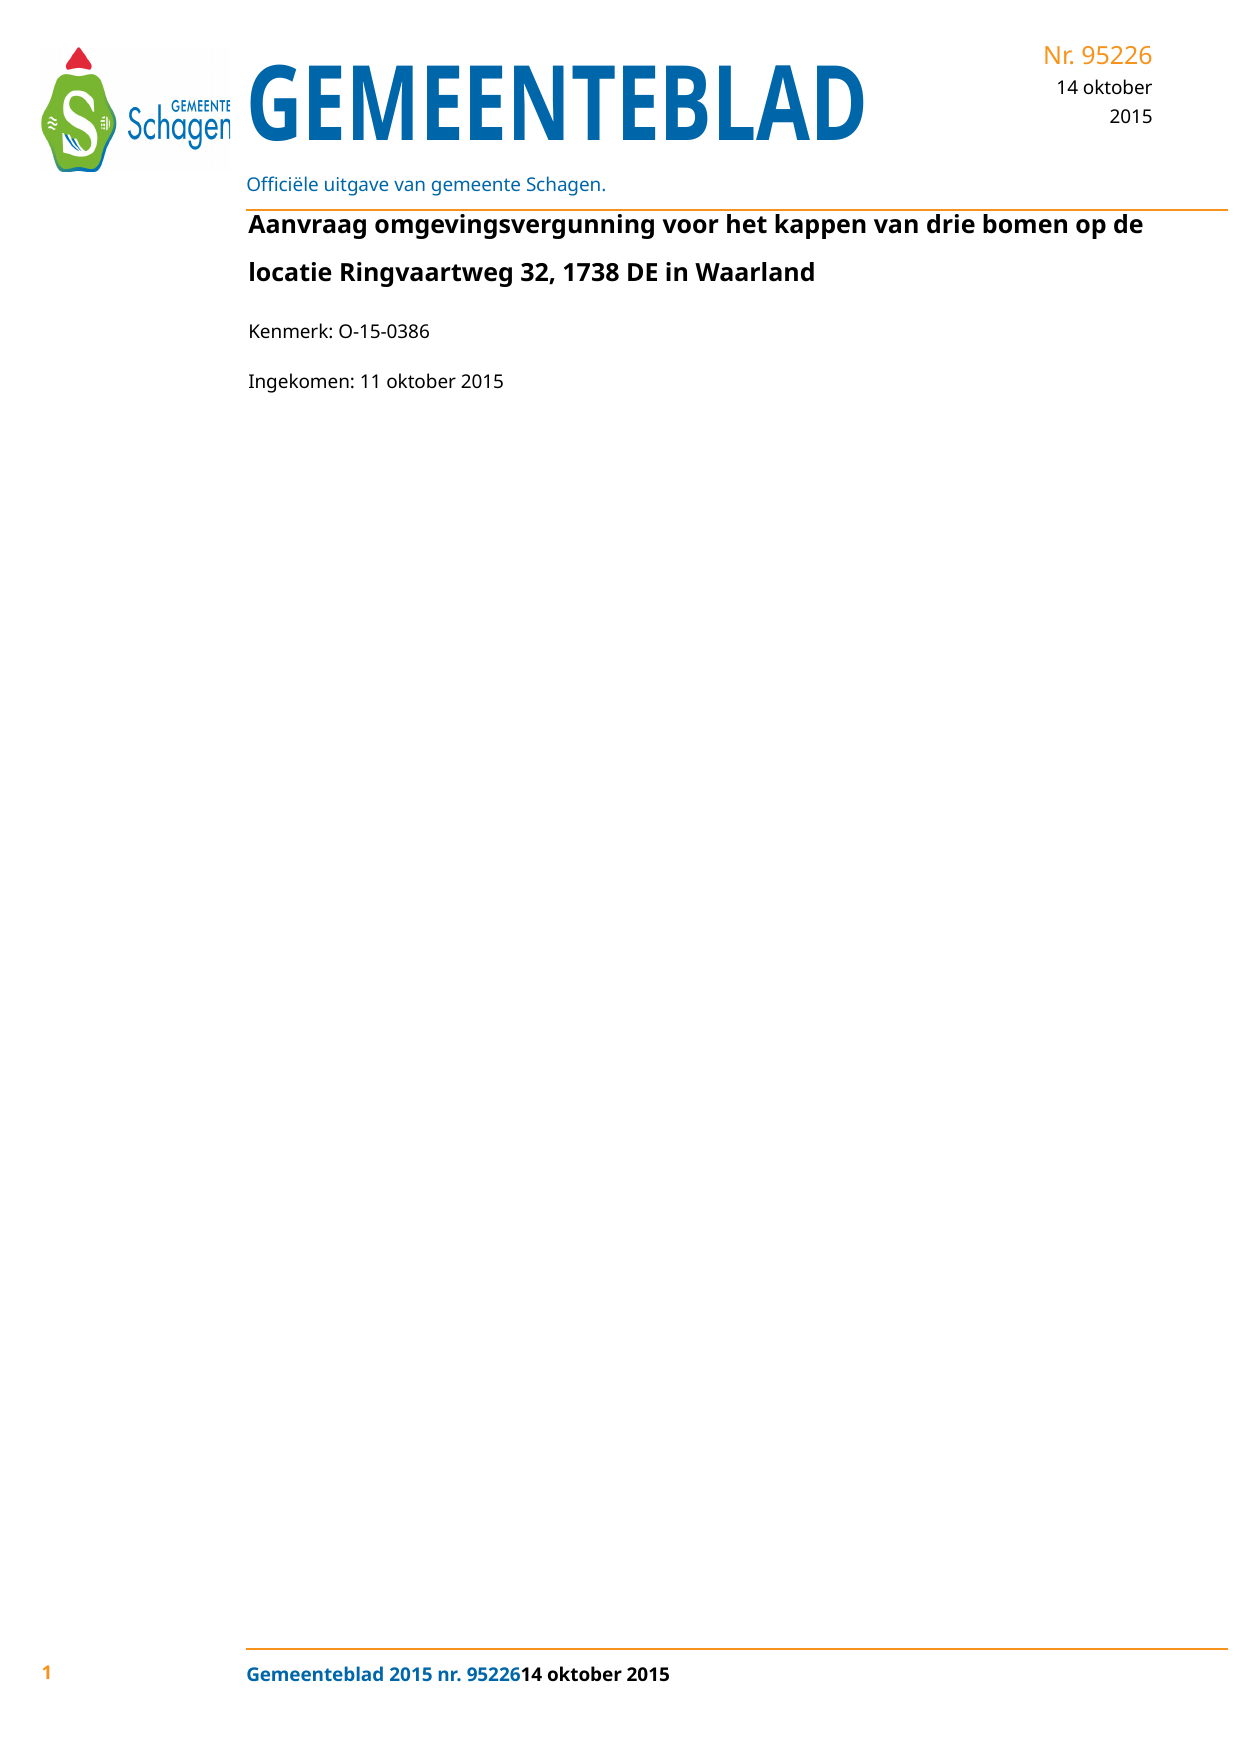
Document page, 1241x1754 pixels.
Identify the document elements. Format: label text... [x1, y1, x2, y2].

picture [41, 47, 231, 172]
text Ingekomen: 11 oktober 2015 [248, 368, 1152, 394]
text Kenmerk: O-15-0386 [248, 318, 1152, 344]
text Aanvraag omgevingsvergunning voor het kappen van drie bomen op de locatie Ringvaartweg 32, 1738 DE in Waarland [248, 211, 1152, 288]
